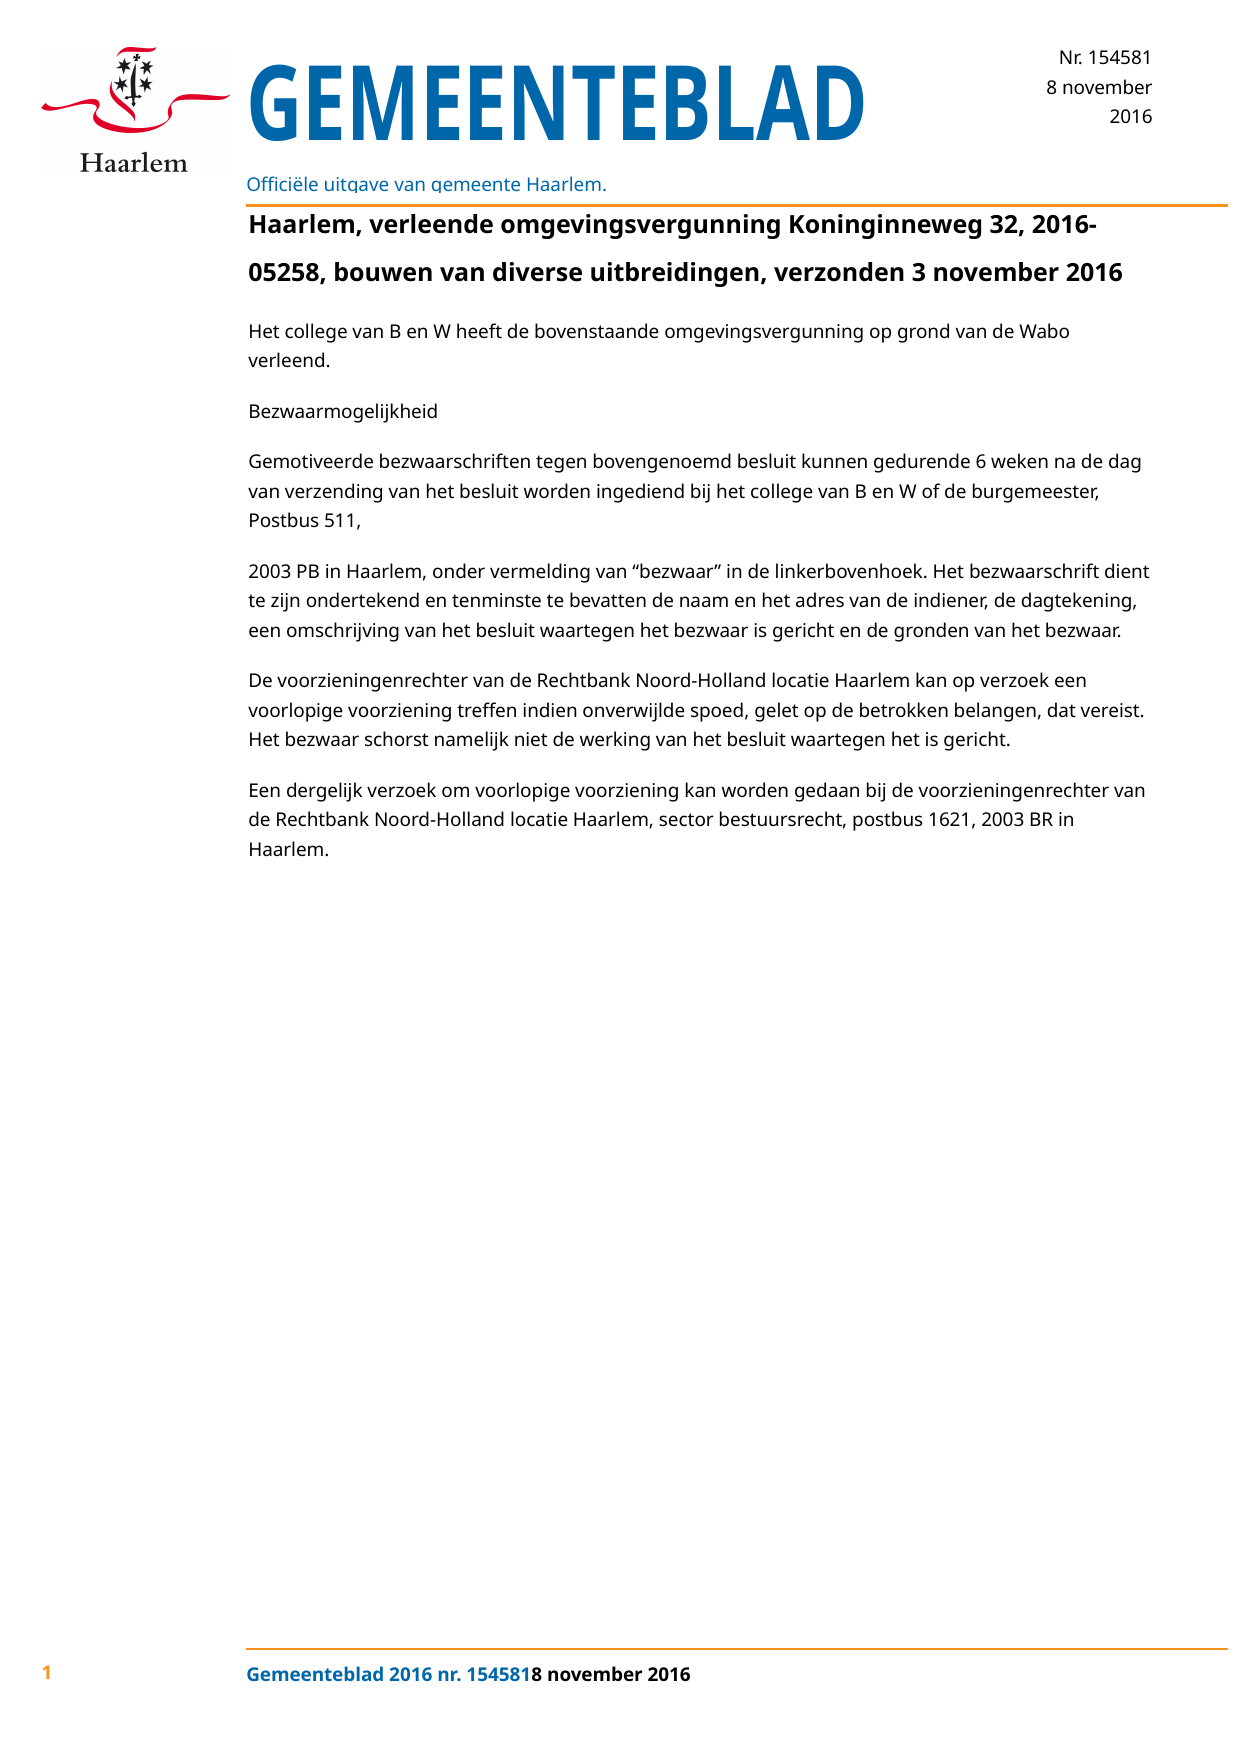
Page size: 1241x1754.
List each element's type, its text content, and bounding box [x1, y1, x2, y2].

text Het college van B en W heeft de bovenstaande omgevingsvergunning op grond van de Wabo verleend. [248, 318, 1152, 373]
text 2003 PB in Haarlem, onder vermelding van “bezwaar” in de linkerbovenhoek. Het bezwaarschrift dient te zijn ondertekend en tenminste te bevatten de naam en het adres van de indiener, de dagtekening, een omschrijving van het besluit waartegen het bezwaar is gericht en de gronden van het bezwaar. [248, 558, 1152, 643]
picture [41, 47, 231, 172]
text Bezwaarmogelijkheid [248, 398, 1152, 424]
text Gemotiveerde bezwaarschriften tegen bovengenoemd besluit kunnen gedurende 6 weken na de dag van verzending van het besluit worden ingediend bij het college van B en W of de burgemeester, Postbus 511, [248, 448, 1152, 533]
text Haarlem, verleende omgevingsvergunning Koninginneweg 32, 2016-05258, bouwen van diverse uitbreidingen, verzonden 3 november 2016 [248, 207, 1152, 288]
text De voorzieningenrechter van de Rechtbank Noord-Holland locatie Haarlem kan op verzoek een voorlopige voorziening treffen indien onverwijlde spoed, gelet op de betrokken belangen, dat vereist. Het bezwaar schorst namelijk niet de werking van het besluit waartegen het is gericht. [248, 667, 1152, 752]
text Een dergelijk verzoek om voorlopige voorziening kan worden gedaan bij de voorzieningenrechter van de Rechtbank Noord-Holland locatie Haarlem, sector bestuursrecht, postbus 1621, 2003 BR in Haarlem. [248, 777, 1152, 862]
